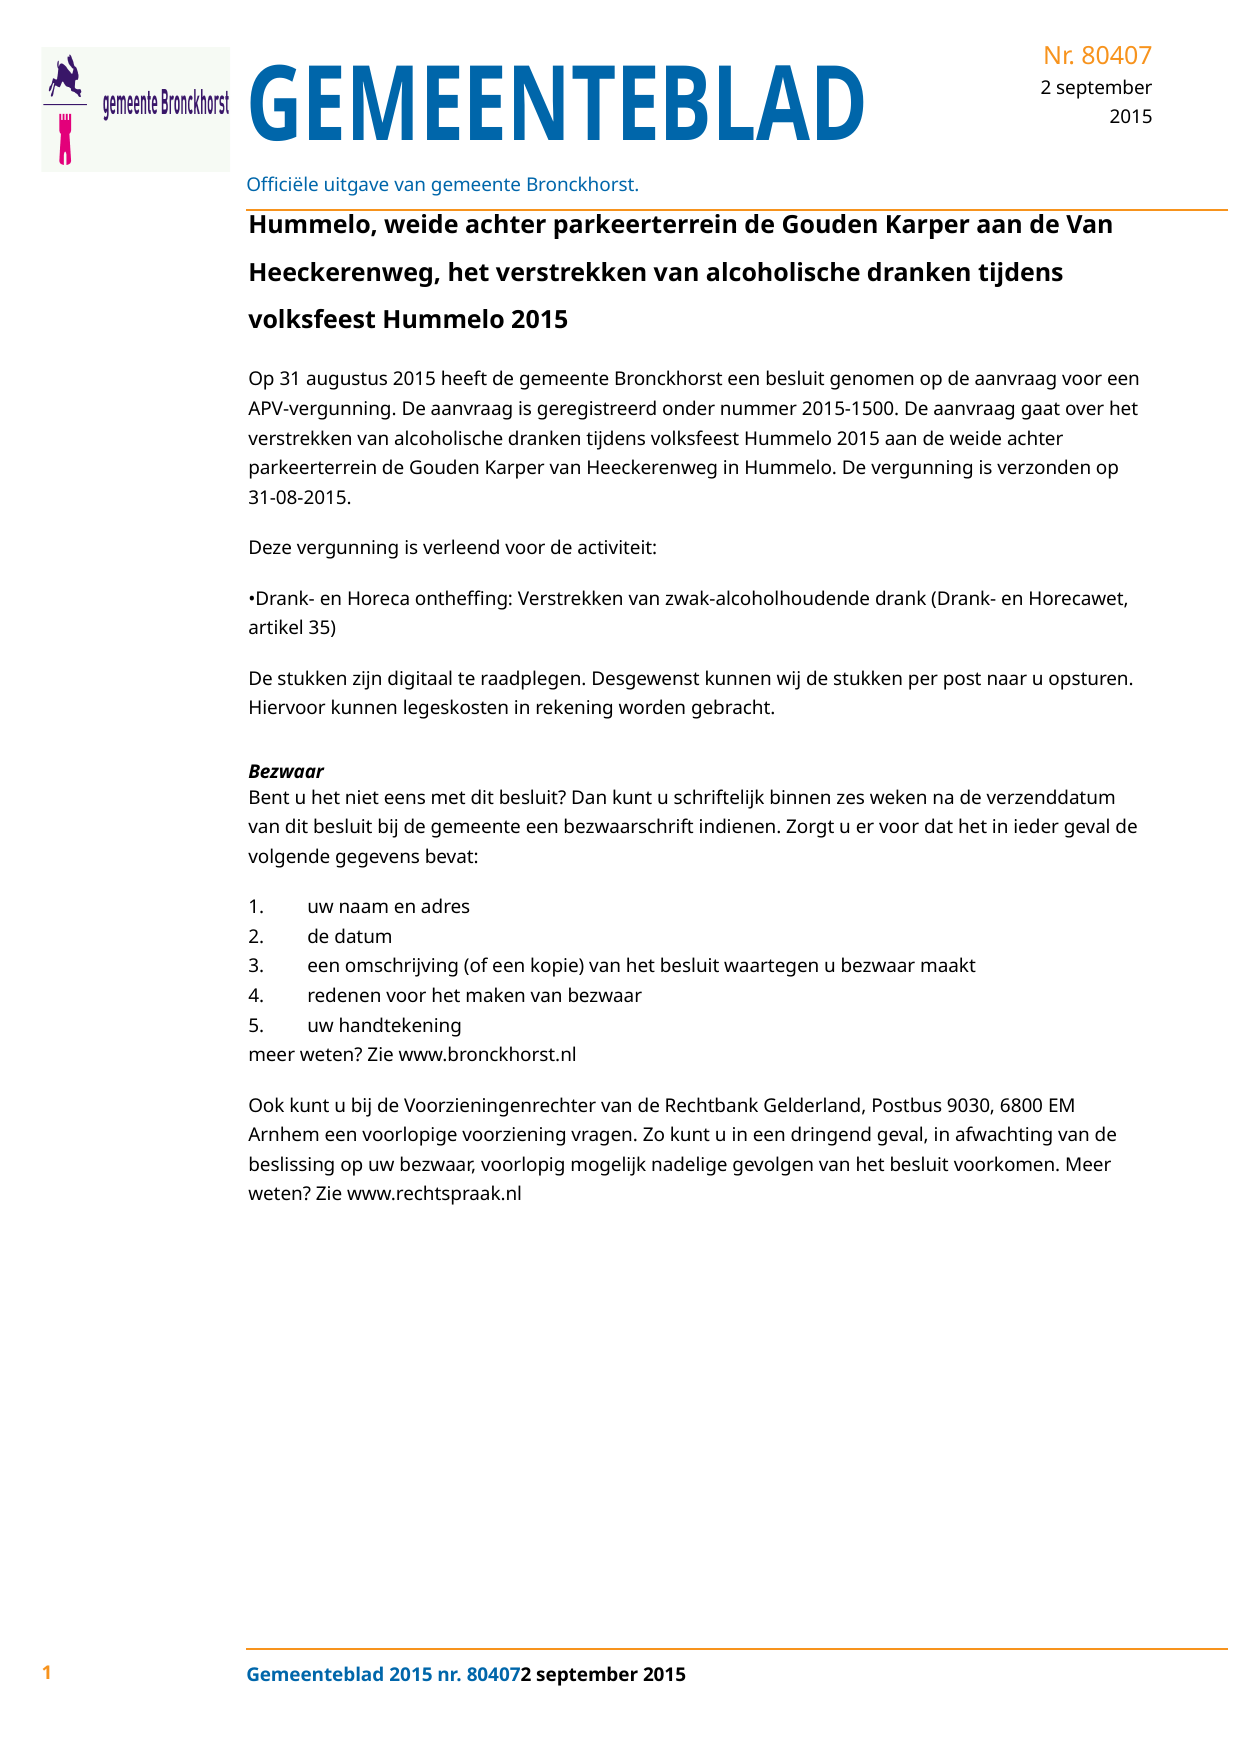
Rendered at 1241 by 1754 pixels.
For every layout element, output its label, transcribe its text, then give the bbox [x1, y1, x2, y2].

text De stukken zijn digitaal te raadplegen. Desgewenst kunnen wij de stukken per post naar u opsturen. Hiervoor kunnen legeskosten in rekening worden gebracht. [248, 665, 1152, 720]
text Ook kunt u bij de Voorzieningenrechter van de Rechtbank Gelderland, Postbus 9030, 6800 EM Arnhem een voorlopige voorziening vragen. Zo kunt u in een dringend geval, in afwachting van de beslissing op uw bezwaar, voorlopig mogelijk nadelige gevolgen van het besluit voorkomen. Meer weten? Zie www.rechtspraak.nl [248, 1092, 1152, 1206]
text Op 31 augustus 2015 heeft de gemeente Bronckhorst een besluit genomen op de aanvraag voor een APV-vergunning. De aanvraag is geregistreerd onder nummer 2015-1500. De aanvraag gaat over het verstrekken van alcoholische dranken tijdens volksfeest Hummelo 2015 aan de weide achter parkeerterrein de Gouden Karper van Heeckerenweg in Hummelo. De vergunning is verzonden op 31-08-2015. [248, 366, 1152, 509]
list een omschrijving (of een kopie) van het besluit waartegen u bezwaar maakt [248, 953, 1152, 978]
text Hummelo, weide achter parkeerterrein de Gouden Karper aan de Van Heeckerenweg, het verstrekken van alcoholische dranken tijdens volksfeest Hummelo 2015 [248, 211, 1152, 336]
text Bent u het niet eens met dit besluit? Dan kunt u schriftelijk binnen zes weken na de verzenddatum van dit besluit bij de gemeente een bezwaarschrift indienen. Zorgt u er voor dat het in ieder geval de volgende gegevens bevat: [248, 784, 1152, 869]
list uw handtekening [248, 1012, 1152, 1038]
list uw naam en adres [248, 893, 1152, 919]
picture [41, 47, 231, 172]
text Deze vergunning is verleend voor de activiteit: [248, 534, 1152, 560]
list redenen voor het maken van bezwaar [248, 982, 1152, 1008]
list de datum [248, 923, 1152, 949]
text meer weten? Zie www.bronckhorst.nl [248, 1041, 1152, 1067]
text •Drank- en Horeca ontheffing: Verstrekken van zwak-alcoholhoudende drank (Drank- en Horecawet, artikel 35) [248, 585, 1152, 640]
text Bezwaar [248, 758, 1152, 784]
